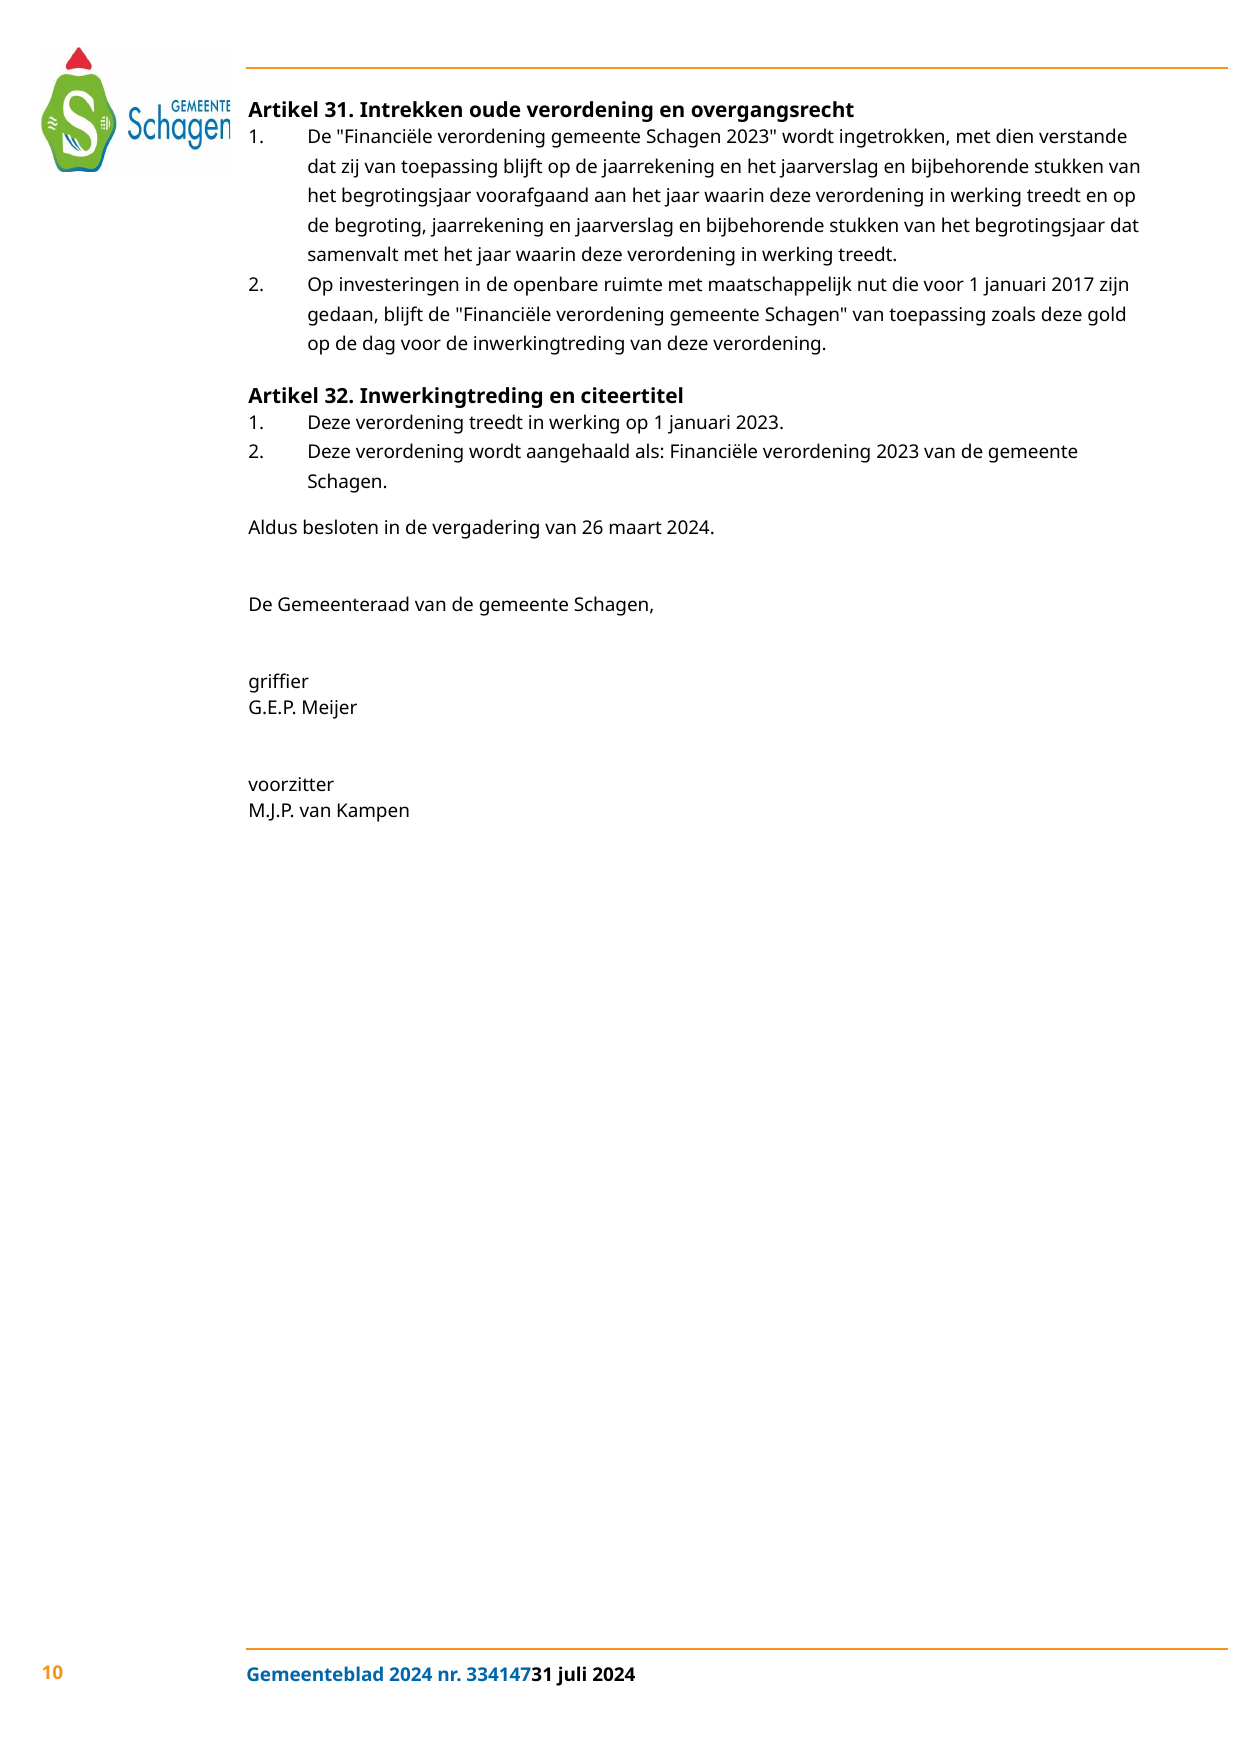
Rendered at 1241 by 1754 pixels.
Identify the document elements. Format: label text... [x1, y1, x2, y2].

text M.J.P. van Kampen [248, 797, 1152, 823]
text Artikel 31. Intrekken oude verordening en overgangsrecht [248, 95, 1152, 123]
list Deze verordening treedt in werking op 1 januari 2023. [248, 409, 1152, 435]
text voorzitter [248, 771, 1152, 797]
list De "Financiële verordening gemeente Schagen 2023" wordt ingetrokken, met dien verstande dat zij van toepassing blijft op de jaarrekening en het jaarverslag en bijbehorende stukken van het begrotingsjaar voorafgaand aan het jaar waarin deze verordening in werking treedt en op de begroting, jaarrekening en jaarverslag en bijbehorende stukken van het begrotingsjaar dat samenvalt met het jaar waarin deze verordening in werking treedt. [248, 123, 1152, 267]
list Op investeringen in de openbare ruimte met maatschappelijk nut die voor 1 januari 2017 zijn gedaan, blijft de "Financiële verordening gemeente Schagen" van toepassing zoals deze gold op de dag voor de inwerkingtreding van deze verordening. [248, 271, 1152, 356]
text Artikel 32. Inwerkingtreding en citeertitel [248, 381, 1152, 409]
list Deze verordening wordt aangehaald als: Financiële verordening 2023 van de gemeente Schagen. [248, 439, 1152, 494]
text De Gemeenteraad van de gemeente Schagen, [248, 591, 1152, 617]
text G.E.P. Meijer [248, 694, 1152, 720]
picture [41, 47, 231, 172]
text Aldus besloten in de vergadering van 26 maart 2024. [248, 514, 1152, 540]
text griffier [248, 668, 1152, 694]
